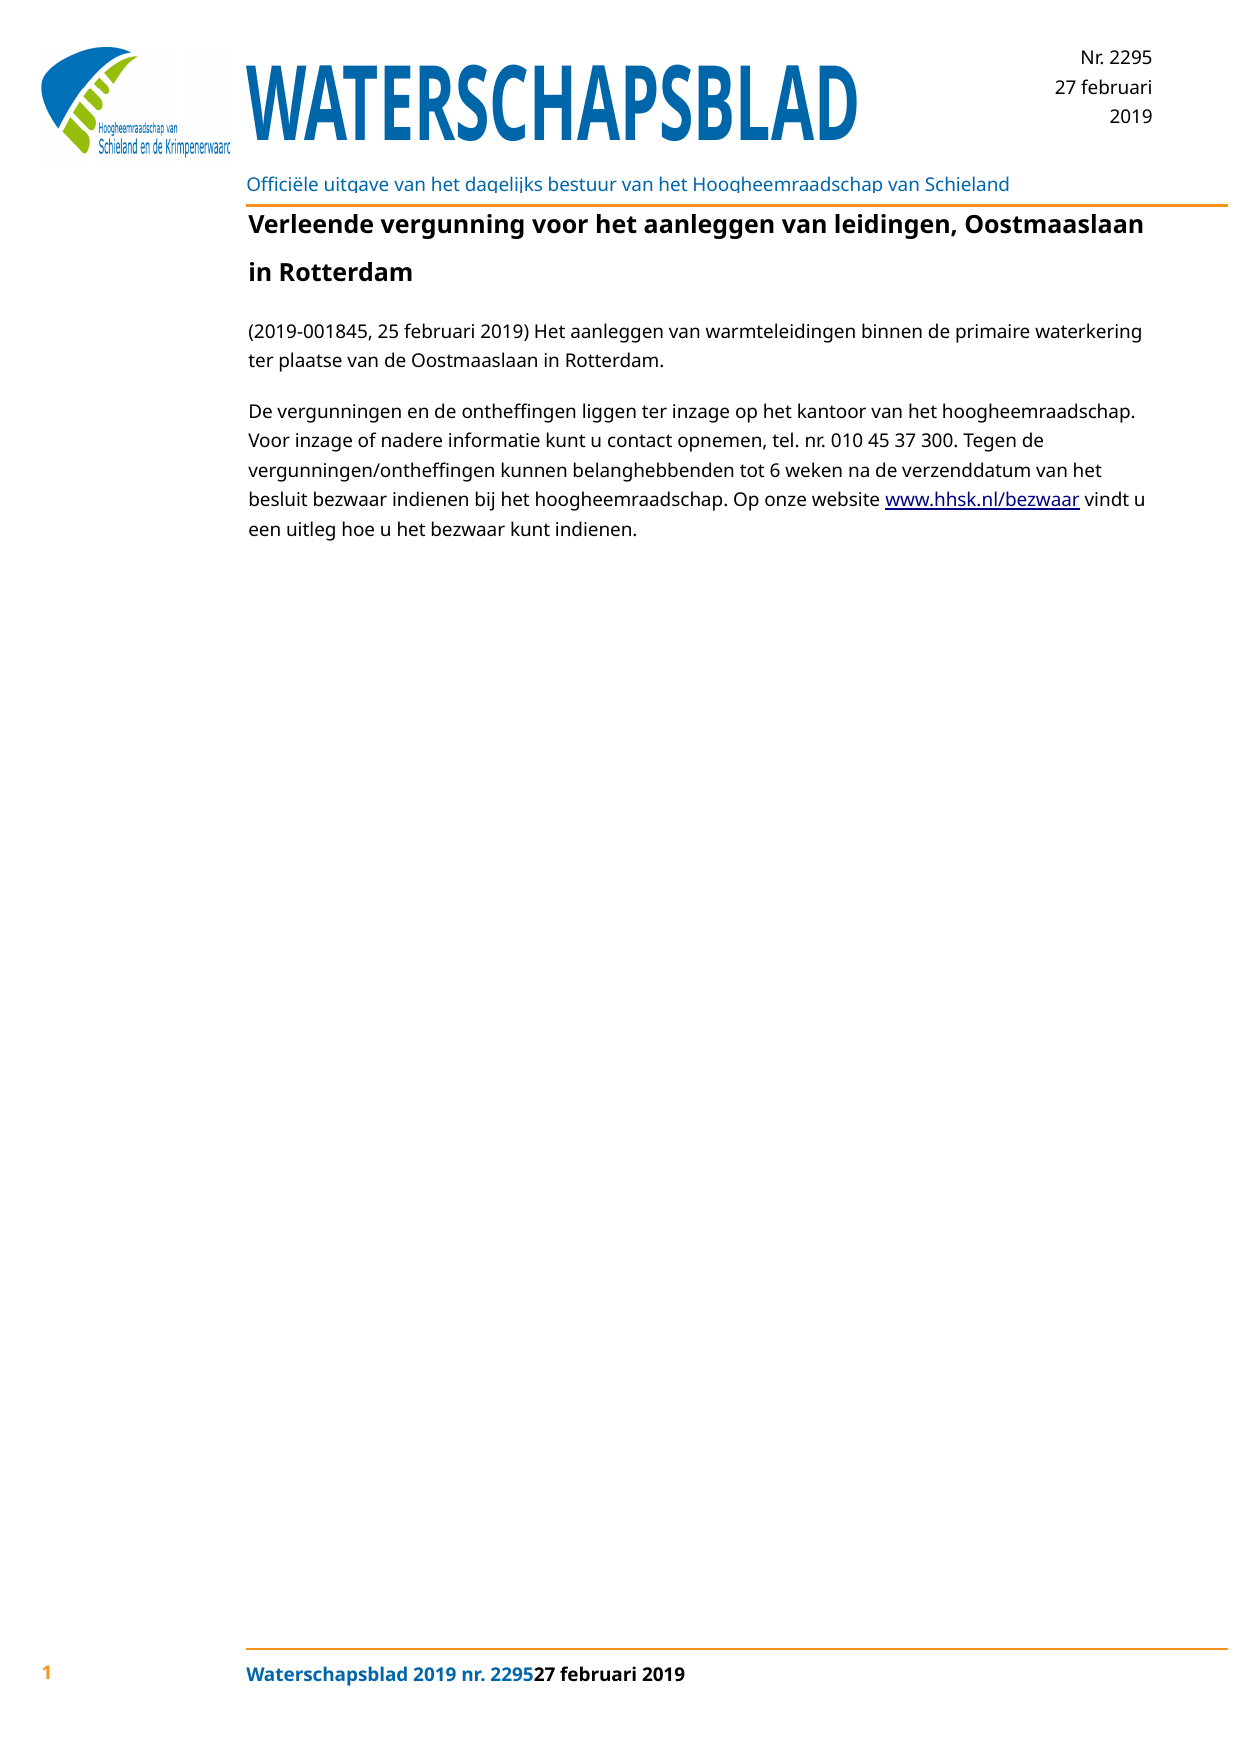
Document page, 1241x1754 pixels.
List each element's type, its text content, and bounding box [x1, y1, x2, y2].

picture [41, 47, 231, 172]
text Verleende vergunning voor het aanleggen van leidingen, Oostmaaslaan in Rotterdam [248, 207, 1152, 288]
text De vergunningen en de ontheffingen liggen ter inzage op het kantoor van het hoogheemraadschap. Voor inzage of nadere informatie kunt u contact opnemen, tel. nr. 010 45 37 300. Tegen de vergunningen/ontheffingen kunnen belanghebbenden tot 6 weken na de verzenddatum van het besluit bezwaar indienen bij het hoogheemraadschap. Op onze website www.hhsk.nl/bezwaar vindt u een uitleg hoe u het bezwaar kunt indienen. [248, 398, 1152, 542]
text (2019-001845, 25 februari 2019) Het aanleggen van warmteleidingen binnen de primaire waterkering ter plaatse van de Oostmaaslaan in Rotterdam. [248, 318, 1152, 373]
